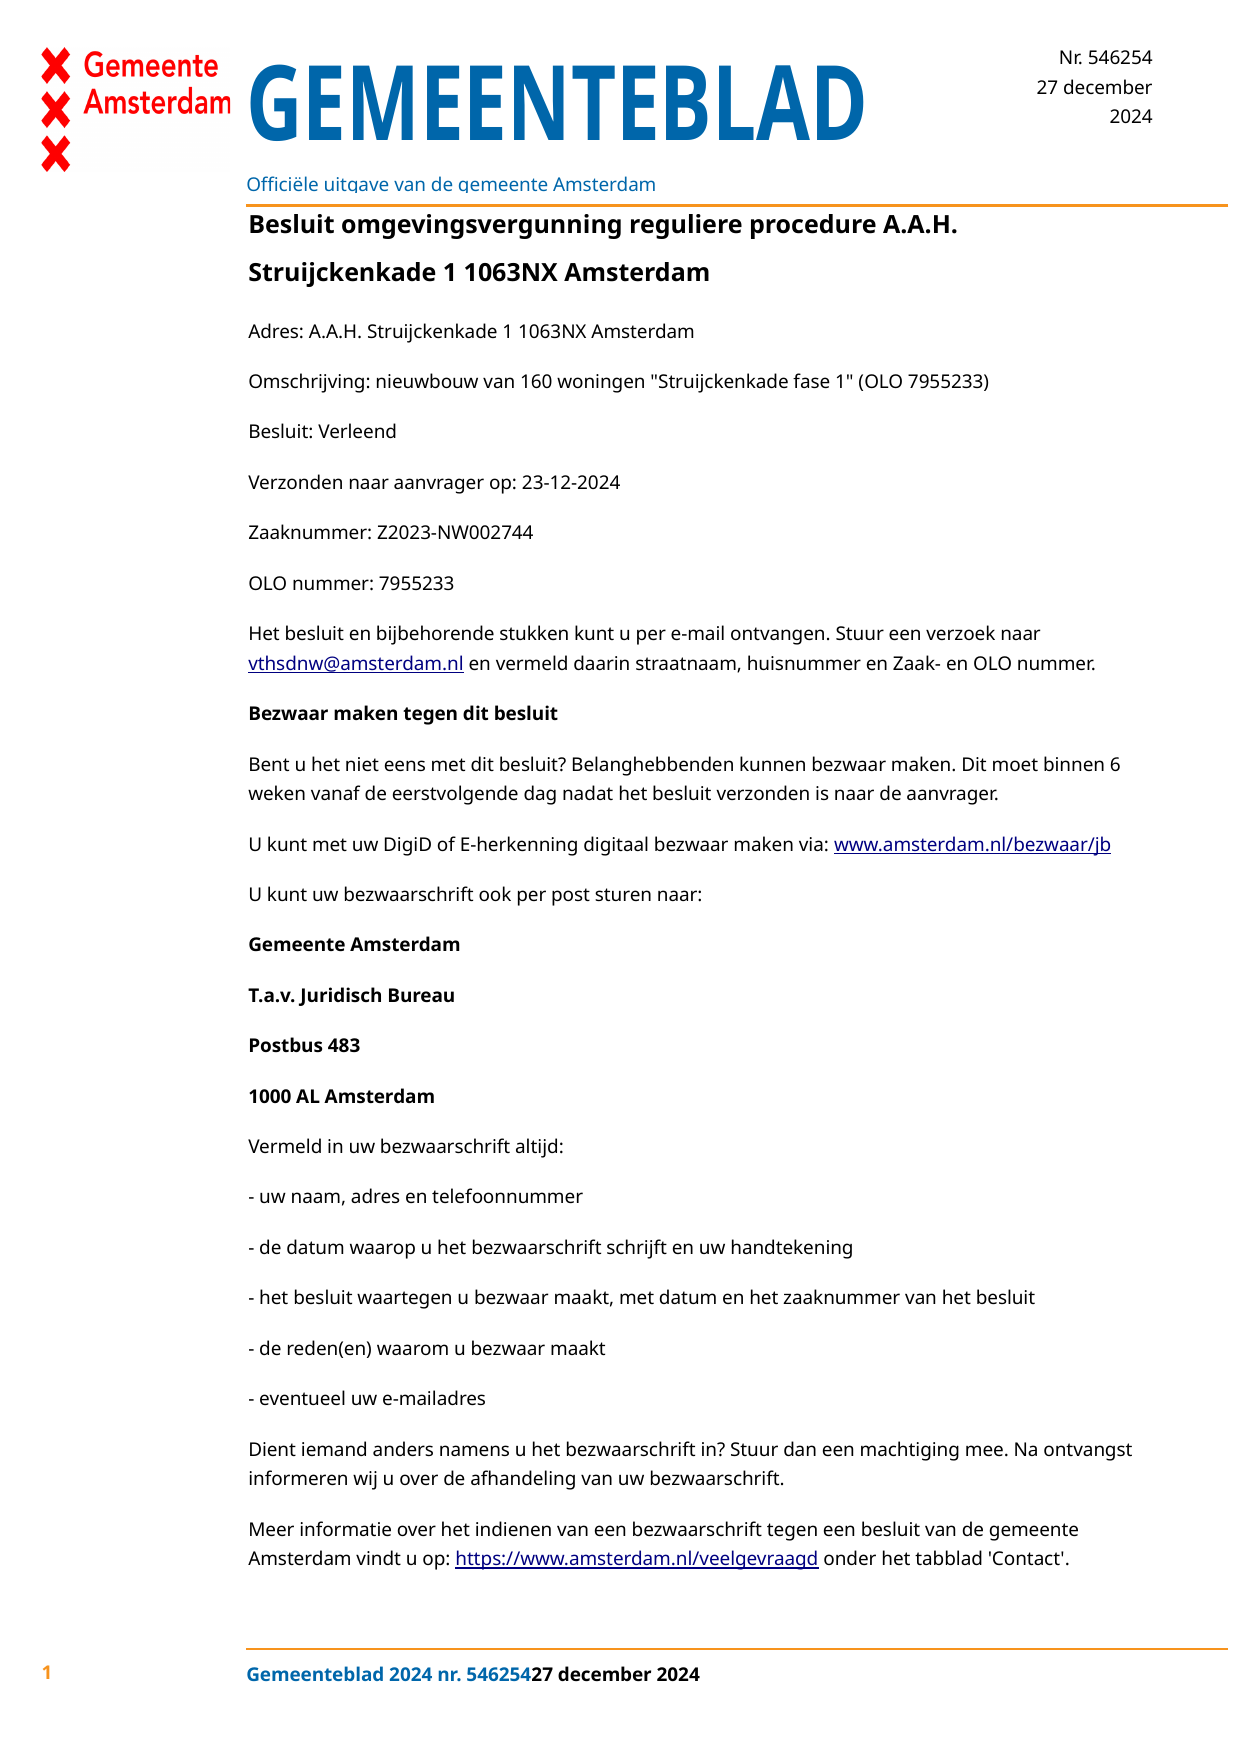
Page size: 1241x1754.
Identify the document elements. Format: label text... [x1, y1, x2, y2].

text Omschrijving: nieuwbouw van 160 woningen "Struijckenkade fase 1" (OLO 7955233) [248, 368, 1152, 394]
text U kunt met uw DigiD of E-herkenning digitaal bezwaar maken via: www.amsterdam.nl/bezwaar/jb [248, 831, 1152, 857]
text - het besluit waartegen u bezwaar maakt, met datum en het zaaknummer van het besluit [248, 1284, 1152, 1310]
text - de reden(en) waarom u bezwaar maakt [248, 1335, 1152, 1361]
text - uw naam, adres en telefoonnummer [248, 1184, 1152, 1209]
text OLO nummer: 7955233 [248, 570, 1152, 596]
text 1000 AL Amsterdam [248, 1083, 1152, 1109]
text Vermeld in uw bezwaarschrift altijd: [248, 1133, 1152, 1159]
text Zaaknummer: Z2023-NW002744 [248, 519, 1152, 545]
text - eventueel uw e-mailadres [248, 1385, 1152, 1411]
text Dient iemand anders namens u het bezwaarschrift in? Stuur dan een machtiging mee. Na ontvangst informeren wij u over de afhandeling van uw bezwaarschrift. [248, 1436, 1152, 1491]
text Bezwaar maken tegen dit besluit [248, 700, 1152, 726]
text Besluit omgevingsvergunning reguliere procedure A.A.H. Struijckenkade 1 1063NX Amsterdam [248, 207, 1152, 288]
text Het besluit en bijbehorende stukken kunt u per e-mail ontvangen. Stuur een verzoek naar vthsdnw@amsterdam.nl en vermeld daarin straatnaam, huisnummer en Zaak- en OLO nummer. [248, 620, 1152, 676]
picture [41, 47, 231, 172]
text Bent u het niet eens met dit besluit? Belanghebbenden kunnen bezwaar maken. Dit moet binnen 6 weken vanaf de eerstvolgende dag nadat het besluit verzonden is naar de aanvrager. [248, 751, 1152, 806]
text Adres: A.A.H. Struijckenkade 1 1063NX Amsterdam [248, 318, 1152, 344]
text Verzonden naar aanvrager op: 23-12-2024 [248, 469, 1152, 495]
text Besluit: Verleend [248, 419, 1152, 444]
text Postbus 483 [248, 1032, 1152, 1058]
text U kunt uw bezwaarschrift ook per post sturen naar: [248, 881, 1152, 907]
text Meer informatie over het indienen van een bezwaarschrift tegen een besluit van de gemeente Amsterdam vindt u op: https://www.amsterdam.nl/veelgevraagd onder het tabblad 'Contact'. [248, 1516, 1152, 1571]
text T.a.v. Juridisch Bureau [248, 982, 1152, 1008]
text Gemeente Amsterdam [248, 932, 1152, 957]
text - de datum waarop u het bezwaarschrift schrijft en uw handtekening [248, 1234, 1152, 1260]
